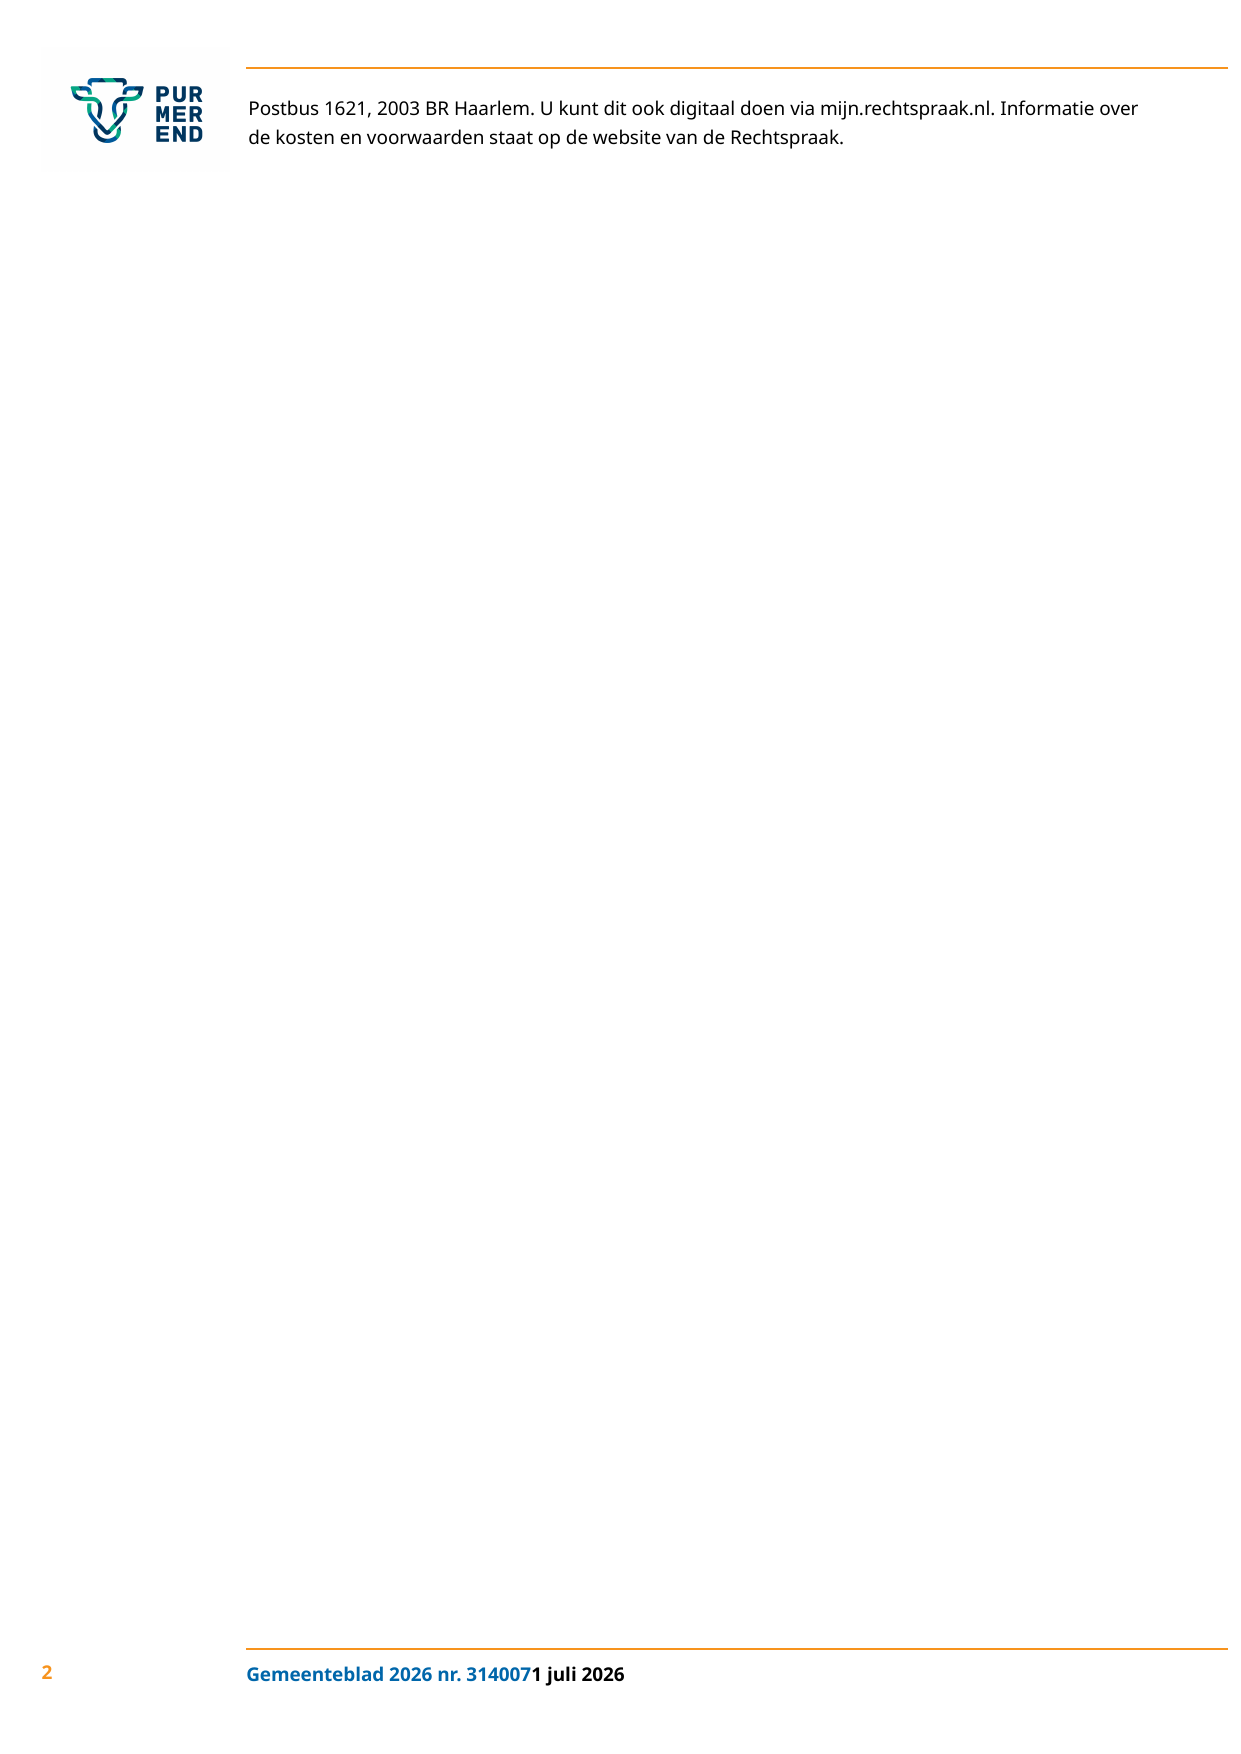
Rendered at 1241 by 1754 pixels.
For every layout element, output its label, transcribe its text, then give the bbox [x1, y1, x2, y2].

picture [41, 47, 231, 172]
text Postbus 1621, 2003 BR Haarlem. U kunt dit ook digitaal doen via mijn.rechtspraak.nl. Informatie over de kosten en voorwaarden staat op de website van de Rechtspraak. [248, 95, 1152, 150]
